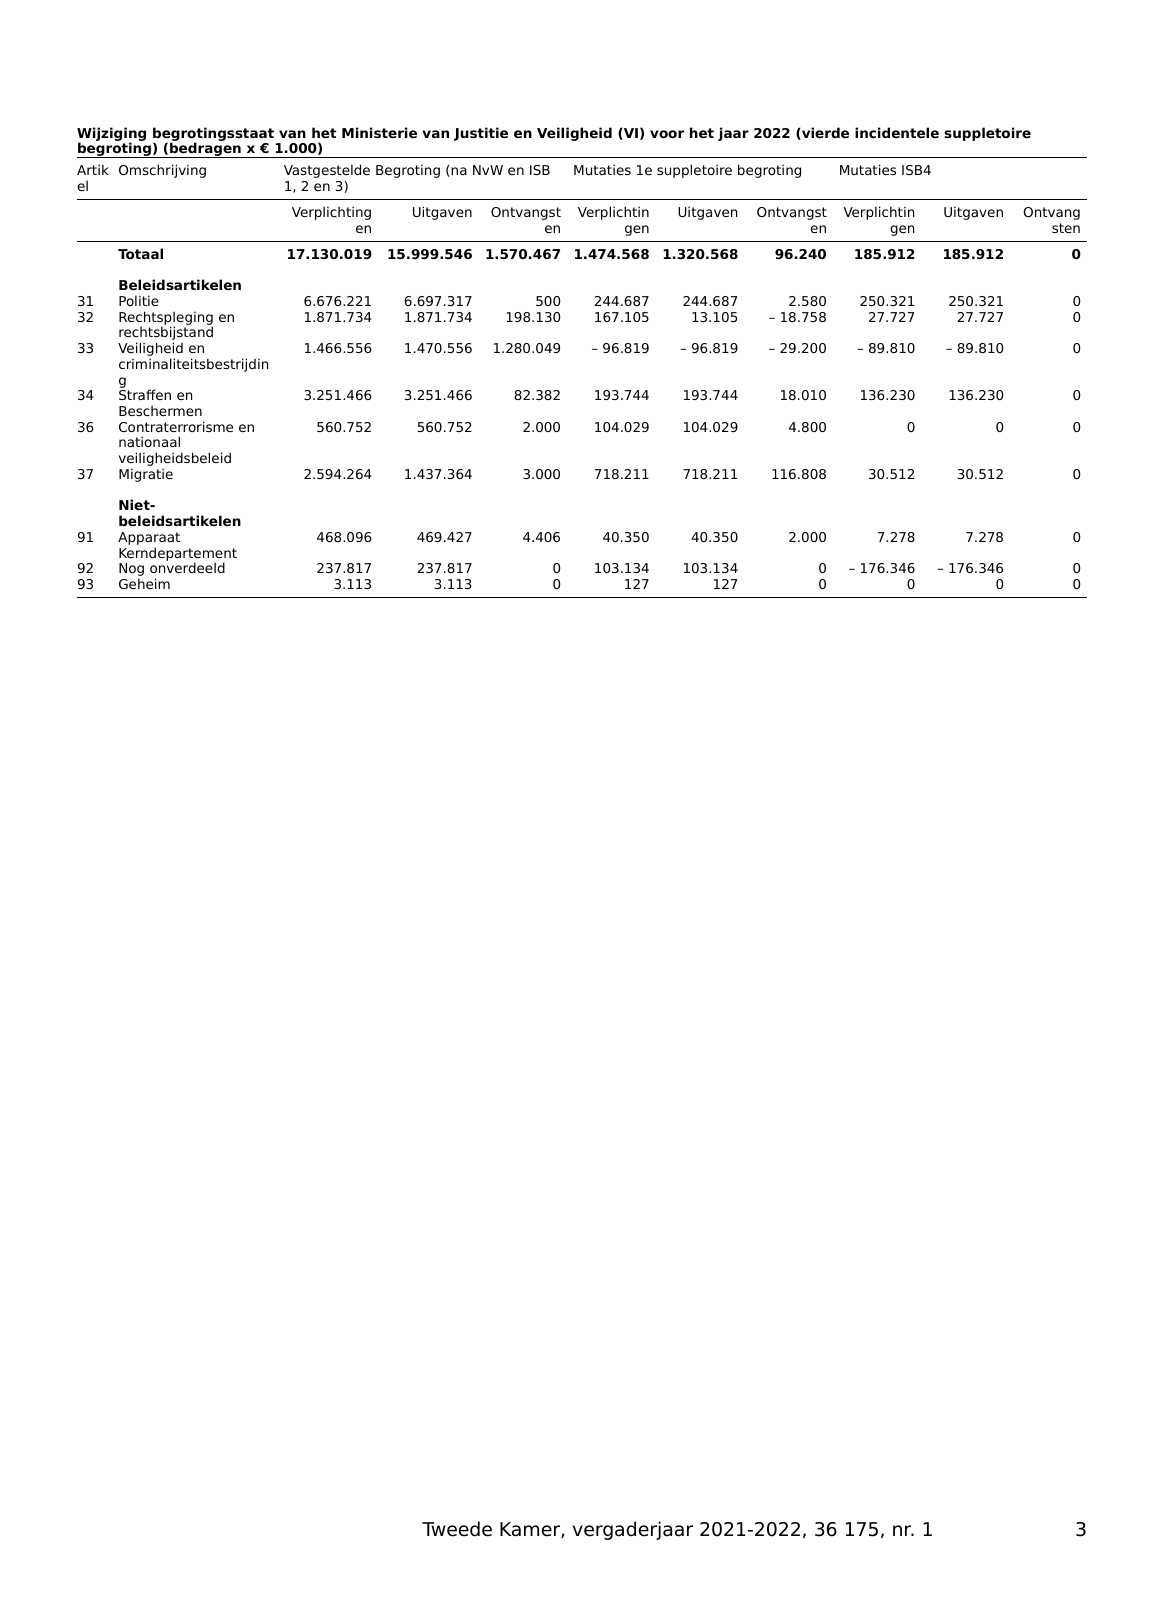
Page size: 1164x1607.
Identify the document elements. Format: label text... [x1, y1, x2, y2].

table_cell [1010, 262, 1087, 278]
table_cell – 176.346 [921, 561, 1010, 577]
table_cell 91 [77, 530, 112, 561]
table_cell Artikel [77, 158, 112, 199]
table_cell 37 [77, 467, 112, 482]
table_cell 185.912 [921, 242, 1010, 262]
table_cell Mutaties ISB4 [833, 158, 1087, 199]
table_cell Ontvangsten [744, 200, 833, 241]
table_cell 0 [478, 577, 567, 597]
table_cell 3.113 [278, 577, 378, 597]
table_cell 0 [1010, 242, 1087, 262]
table_cell Apparaat Kerndepartement [112, 530, 277, 561]
table_cell 237.817 [278, 561, 378, 577]
table_cell [655, 278, 744, 294]
table_cell Uitgaven [378, 200, 478, 241]
table_cell 40.350 [567, 530, 655, 561]
table_cell 0 [1010, 530, 1087, 561]
table_cell [77, 483, 112, 498]
table_cell – 96.819 [567, 341, 655, 388]
table_cell Geheim [112, 577, 277, 597]
table_cell [921, 498, 1010, 530]
table_cell 3.000 [478, 467, 567, 482]
table_cell [921, 483, 1010, 498]
table_cell 18.010 [744, 388, 833, 419]
table_cell 92 [77, 561, 112, 577]
table_cell 198.130 [478, 310, 567, 341]
table_cell Verplichtingen [278, 200, 378, 241]
table_cell 34 [77, 388, 112, 419]
table_cell [378, 278, 478, 294]
table_cell [833, 278, 921, 294]
table_cell 244.687 [567, 294, 655, 309]
table_cell Migratie [112, 467, 277, 482]
table_cell 0 [833, 420, 921, 467]
table_cell Straffen en Beschermen [112, 388, 277, 419]
table_cell Ontvangsten [478, 200, 567, 241]
table_cell 7.278 [833, 530, 921, 561]
table_cell 1.871.734 [378, 310, 478, 341]
table_cell [478, 262, 567, 278]
table_cell Veiligheid en criminaliteitsbestrijding [112, 341, 277, 388]
table_cell [655, 262, 744, 278]
table_cell Mutaties 1e suppletoire begroting [567, 158, 833, 199]
table_cell Politie [112, 294, 277, 309]
table_cell 0 [1010, 341, 1087, 388]
table_cell [77, 242, 112, 262]
table_cell [478, 278, 567, 294]
table_cell – 96.819 [655, 341, 744, 388]
table_cell 127 [655, 577, 744, 597]
table_cell [77, 200, 112, 241]
table_cell 40.350 [655, 530, 744, 561]
table_cell 36 [77, 420, 112, 467]
table_cell 1.466.556 [278, 341, 378, 388]
table_cell [655, 483, 744, 498]
table_cell Beleidsartikelen [112, 278, 277, 294]
table_cell [833, 483, 921, 498]
table_cell 0 [1010, 420, 1087, 467]
table_cell Rechtspleging en rechtsbijstand [112, 310, 277, 341]
table_cell 3.113 [378, 577, 478, 597]
table_cell 193.744 [567, 388, 655, 419]
table_cell 27.727 [833, 310, 921, 341]
table_cell 3.251.466 [278, 388, 378, 419]
table_cell [921, 262, 1010, 278]
table_cell 2.000 [478, 420, 567, 467]
table_cell 3.251.466 [378, 388, 478, 419]
table_cell [112, 200, 277, 241]
table_cell – 89.810 [921, 341, 1010, 388]
table_cell [77, 498, 112, 530]
table_cell 32 [77, 310, 112, 341]
table_cell 1.871.734 [278, 310, 378, 341]
table_cell – 176.346 [833, 561, 921, 577]
table_cell 17.130.019 [278, 242, 378, 262]
table_cell [112, 262, 277, 278]
table_cell 0 [744, 577, 833, 597]
table_cell 4.406 [478, 530, 567, 561]
table_cell [378, 262, 478, 278]
table_cell [278, 262, 378, 278]
table_cell [112, 483, 277, 498]
table_cell 560.752 [378, 420, 478, 467]
table_cell 6.697.317 [378, 294, 478, 309]
table_cell 0 [1010, 388, 1087, 419]
table_cell 33 [77, 341, 112, 388]
table_cell 1.320.568 [655, 242, 744, 262]
table_cell 96.240 [744, 242, 833, 262]
table_cell [478, 483, 567, 498]
table_cell 4.800 [744, 420, 833, 467]
table_cell 0 [1010, 294, 1087, 309]
table_cell 1.470.556 [378, 341, 478, 388]
table_cell – 18.758 [744, 310, 833, 341]
table_cell 237.817 [378, 561, 478, 577]
table_cell 93 [77, 577, 112, 597]
table_cell 1.474.568 [567, 242, 655, 262]
table_cell 185.912 [833, 242, 921, 262]
table_cell 0 [1010, 577, 1087, 597]
table_cell 30.512 [921, 467, 1010, 482]
table_cell [567, 483, 655, 498]
table_cell 560.752 [278, 420, 378, 467]
table_cell – 29.200 [744, 341, 833, 388]
table_cell Totaal [112, 242, 277, 262]
table_cell 0 [833, 577, 921, 597]
table_cell 104.029 [655, 420, 744, 467]
table_cell [567, 262, 655, 278]
table_cell 136.230 [921, 388, 1010, 419]
table_cell [744, 483, 833, 498]
table_cell 127 [567, 577, 655, 597]
table_cell Omschrijving [112, 158, 277, 199]
table_header Wijziging begrotingsstaat van het Ministerie van Justitie en Veiligheid (VI) voor het jaar 2022 (vierde incidentele suppletoire begroting) (bedragen x € 1.000) [77, 126, 1087, 157]
table_cell [833, 262, 921, 278]
table_cell [1010, 483, 1087, 498]
table_cell 82.382 [478, 388, 567, 419]
table_cell [278, 278, 378, 294]
table_cell [278, 498, 378, 530]
table_cell 0 [1010, 310, 1087, 341]
table_cell [77, 262, 112, 278]
table_cell [77, 278, 112, 294]
table_cell 469.427 [378, 530, 478, 561]
table_cell Vastgestelde Begroting (na NvW en ISB 1, 2 en 3) [278, 158, 567, 199]
table_cell 116.808 [744, 467, 833, 482]
table_cell 31 [77, 294, 112, 309]
table_cell Ontvangsten [1010, 200, 1087, 241]
table_cell 2.594.264 [278, 467, 378, 482]
table_cell Contraterrorisme en nationaal veiligheidsbeleid [112, 420, 277, 467]
table_cell [744, 498, 833, 530]
table_cell 250.321 [921, 294, 1010, 309]
table_cell [744, 262, 833, 278]
table_cell 136.230 [833, 388, 921, 419]
table_cell 0 [921, 420, 1010, 467]
table_cell 244.687 [655, 294, 744, 309]
table_cell – 89.810 [833, 341, 921, 388]
table_cell 104.029 [567, 420, 655, 467]
table_cell 718.211 [567, 467, 655, 482]
table_cell [567, 278, 655, 294]
table_cell 27.727 [921, 310, 1010, 341]
table_cell 0 [478, 561, 567, 577]
table_cell [378, 498, 478, 530]
table_cell [567, 498, 655, 530]
table_cell Nog onverdeeld [112, 561, 277, 577]
table_cell 13.105 [655, 310, 744, 341]
table_cell 2.000 [744, 530, 833, 561]
table_cell [655, 498, 744, 530]
table_cell 250.321 [833, 294, 921, 309]
table_cell 103.134 [567, 561, 655, 577]
table_cell 193.744 [655, 388, 744, 419]
table_cell Uitgaven [655, 200, 744, 241]
table_cell Uitgaven [921, 200, 1010, 241]
table_cell [278, 483, 378, 498]
table_cell [921, 278, 1010, 294]
table_cell Niet-beleidsartikelen [112, 498, 277, 530]
table_cell 0 [744, 561, 833, 577]
table_cell 1.280.049 [478, 341, 567, 388]
table_cell 718.211 [655, 467, 744, 482]
table_cell 1.570.467 [478, 242, 567, 262]
table_cell [378, 483, 478, 498]
table_cell Verplichtingen [567, 200, 655, 241]
table_cell 1.437.364 [378, 467, 478, 482]
table_cell [744, 278, 833, 294]
table_cell 30.512 [833, 467, 921, 482]
table_cell 0 [921, 577, 1010, 597]
table_cell 167.105 [567, 310, 655, 341]
table_cell [478, 498, 567, 530]
table_cell 0 [1010, 467, 1087, 482]
table_cell 500 [478, 294, 567, 309]
table_cell 468.096 [278, 530, 378, 561]
table_cell 7.278 [921, 530, 1010, 561]
table_cell 2.580 [744, 294, 833, 309]
table_cell [1010, 278, 1087, 294]
table_cell [833, 498, 921, 530]
table_cell 0 [1010, 561, 1087, 577]
table_cell Verplichtingen [833, 200, 921, 241]
table_cell 15.999.546 [378, 242, 478, 262]
table_cell [1010, 498, 1087, 530]
table_cell 6.676.221 [278, 294, 378, 309]
table_cell 103.134 [655, 561, 744, 577]
